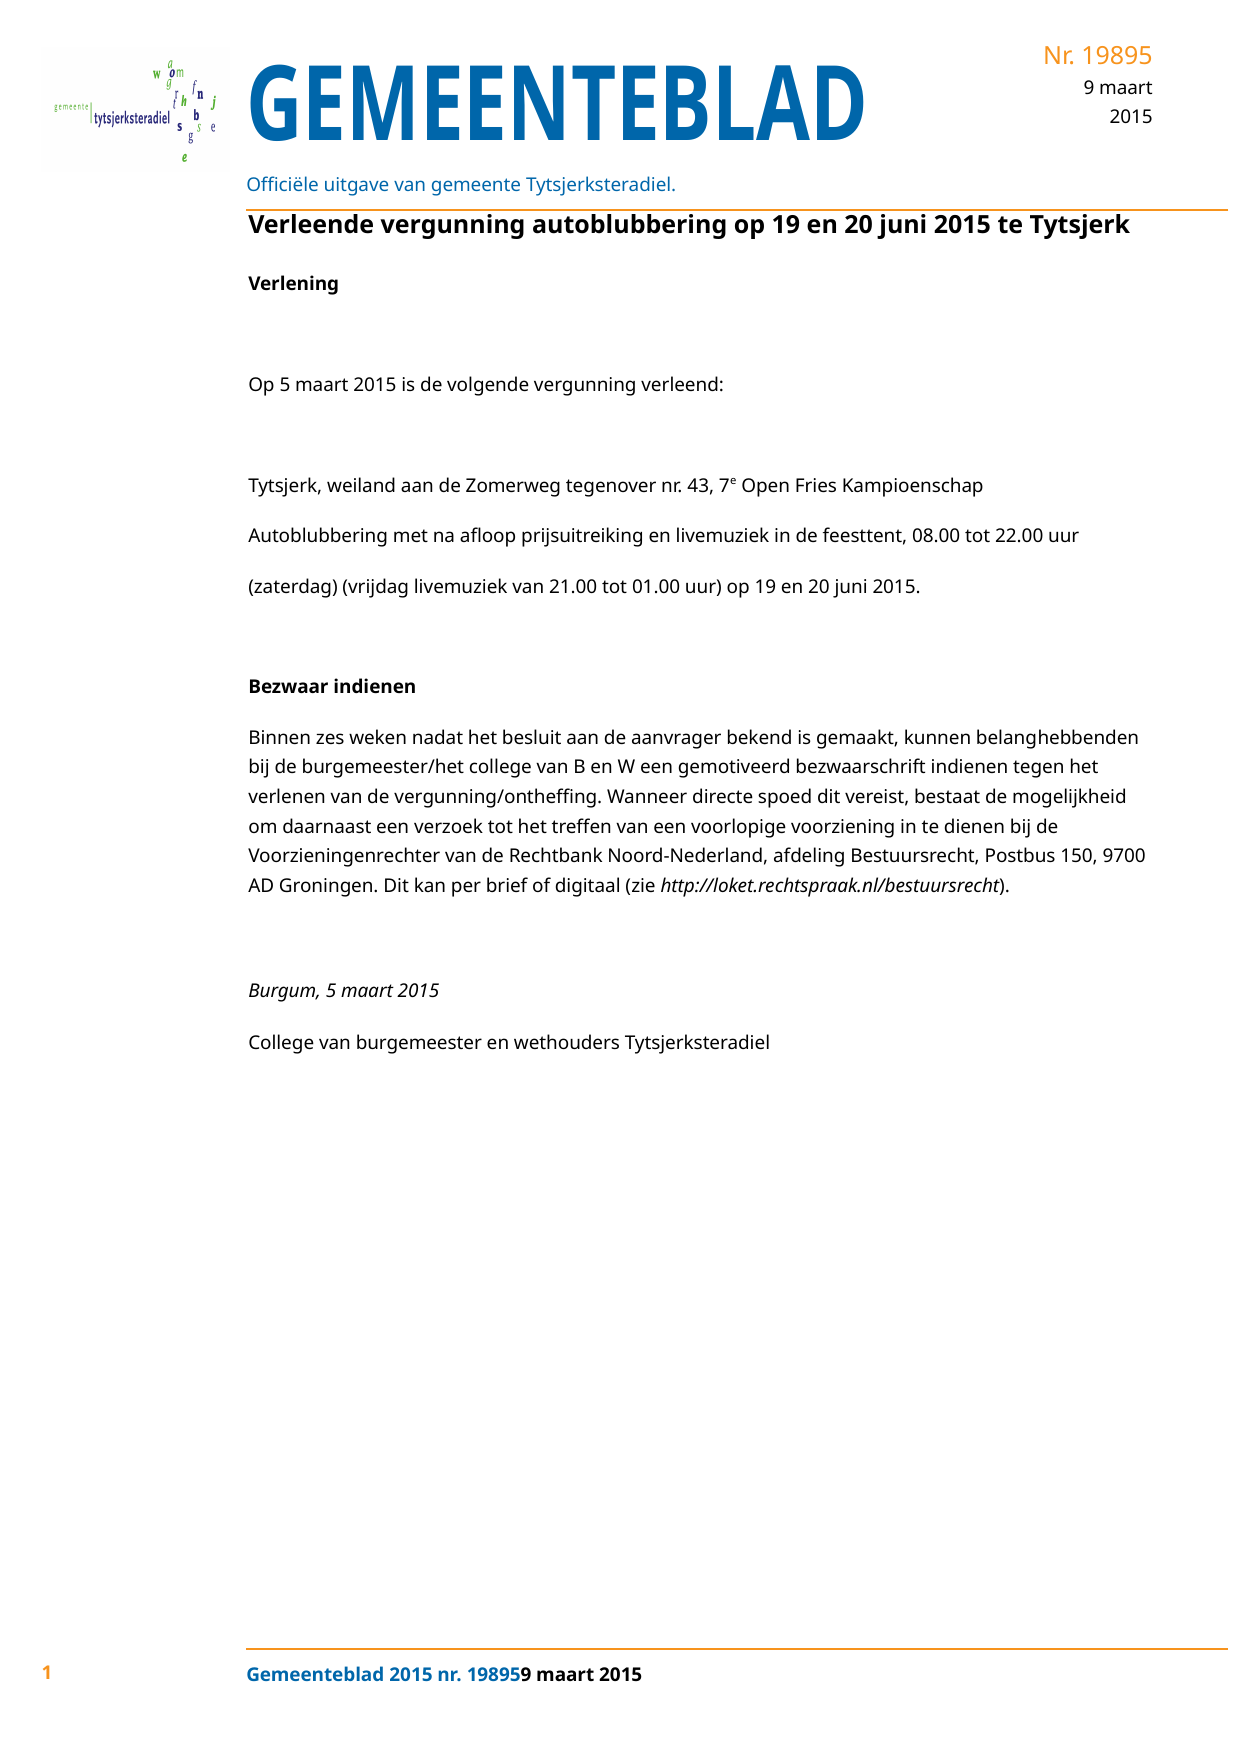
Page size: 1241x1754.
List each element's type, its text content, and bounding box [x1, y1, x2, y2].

text College van burgemeester en wethouders Tytsjerksteradiel [248, 1029, 1152, 1055]
text Verlening [248, 270, 1152, 296]
text Binnen zes weken nadat het besluit aan de aanvrager bekend is gemaakt, kunnen belang­hebbenden bij de burgemeester/het college van B en W een gemotiveerd bezwaarschrift indienen tegen het verlenen van de ver­gunning/ontheffing. Wanneer directe spoed dit vereist, bestaat de mogelijkheid om daarnaast een verzoek tot het treffen van een voorlopige voorziening in te dienen bij de Voorzieningenrechter van de Rechtbank Noord-Nederland, afdeling Bestuursrecht, Postbus 150, 9700 AD Groningen. Dit kan per brief of digitaal (zie http://loket.rechtspraak.nl/bestuursrecht). [248, 724, 1152, 898]
text Burgum, 5 maart 2015 [248, 978, 1152, 1003]
text Autoblubbering met na afloop prijsuitreiking en livemuziek in de feesttent, 08.00 tot 22.00 uur [248, 522, 1152, 548]
text Verleende vergunning autoblubbering op 19 en 20 juni 2015 te Tytsjerk [248, 211, 1152, 241]
picture [41, 47, 231, 172]
text (zaterdag) (vrijdag livemuziek van 21.00 tot 01.00 uur) op 19 en 20 juni 2015. [248, 573, 1152, 598]
text Tytsjerk, weiland aan de Zomerweg tegenover nr. 43, 7e Open Fries Kampioenschap [248, 472, 1152, 498]
text Op 5 maart 2015 is de volgende vergunning ver­leend: [248, 371, 1152, 397]
text Bezwaar indienen [248, 674, 1152, 699]
